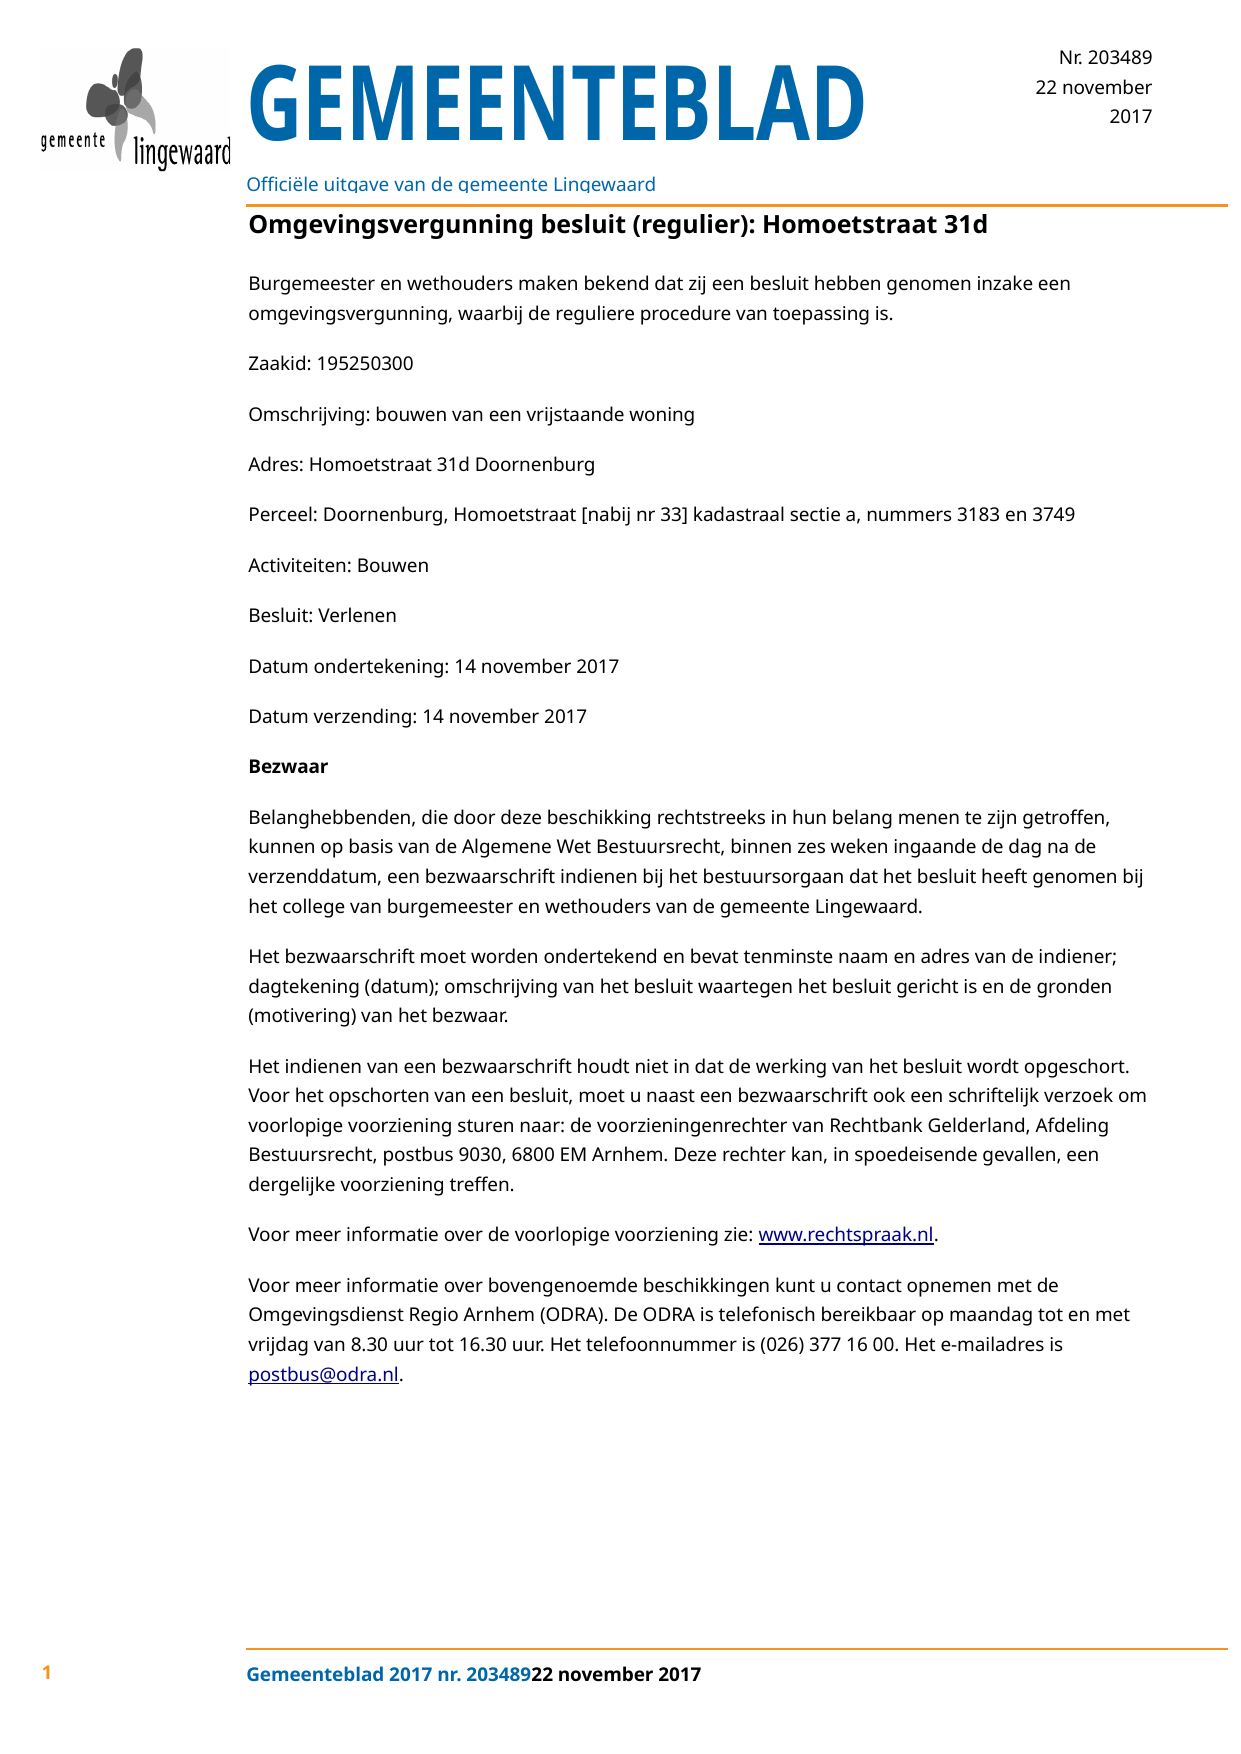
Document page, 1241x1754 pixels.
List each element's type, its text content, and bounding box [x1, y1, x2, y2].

text Besluit: Verlenen [248, 602, 1152, 628]
text Voor meer informatie over de voorlopige voorziening zie: www.rechtspraak.nl. [248, 1222, 1152, 1247]
text Belanghebbenden, die door deze beschikking rechtstreeks in hun belang menen te zijn getroffen, kunnen op basis van de Algemene Wet Bestuursrecht, binnen zes weken ingaande de dag na de verzenddatum, een bezwaarschrift indienen bij het bestuursorgaan dat het besluit heeft genomen bij het college van burgemeester en wethouders van de gemeente Lingewaard. [248, 804, 1152, 918]
text Bezwaar [248, 754, 1152, 779]
text Het bezwaarschrift moet worden ondertekend en bevat tenminste naam en adres van de indiener; dagtekening (datum); omschrijving van het besluit waartegen het besluit gericht is en de gronden (motivering) van het bezwaar. [248, 943, 1152, 1028]
text Burgemeester en wethouders maken bekend dat zij een besluit hebben genomen inzake een omgevingsvergunning, waarbij de reguliere procedure van toepassing is. [248, 270, 1152, 326]
text Het indienen van een bezwaarschrift houdt niet in dat de werking van het besluit wordt opgeschort. Voor het opschorten van een besluit, moet u naast een bezwaarschrift ook een schriftelijk verzoek om voorlopige voorziening sturen naar: de voorzieningenrechter van Rechtbank Gelderland, Afdeling Bestuursrecht, postbus 9030, 6800 EM Arnhem. Deze rechter kan, in spoedeisende gevallen, een dergelijke voorziening treffen. [248, 1053, 1152, 1197]
text Datum ondertekening: 14 november 2017 [248, 653, 1152, 678]
text Omschrijving: bouwen van een vrijstaande woning [248, 401, 1152, 426]
text Perceel: Doornenburg, Homoetstraat [nabij nr 33] kadastraal sectie a, nummers 3183 en 3749 [248, 502, 1152, 527]
text Adres: Homoetstraat 31d Doornenburg [248, 451, 1152, 477]
text Omgevingsvergunning besluit (regulier): Homoetstraat 31d [248, 207, 1152, 241]
text Zaakid: 195250300 [248, 350, 1152, 376]
text Activiteiten: Bouwen [248, 552, 1152, 578]
text Datum verzending: 14 november 2017 [248, 703, 1152, 729]
text Voor meer informatie over bovengenoemde beschikkingen kunt u contact opnemen met de Omgevingsdienst Regio Arnhem (ODRA). De ODRA is telefonisch bereikbaar op maandag tot en met vrijdag van 8.30 uur tot 16.30 uur. Het telefoonnummer is (026) 377 16 00. Het e-mailadres is postbus@odra.nl. [248, 1272, 1152, 1386]
picture [41, 47, 231, 172]
